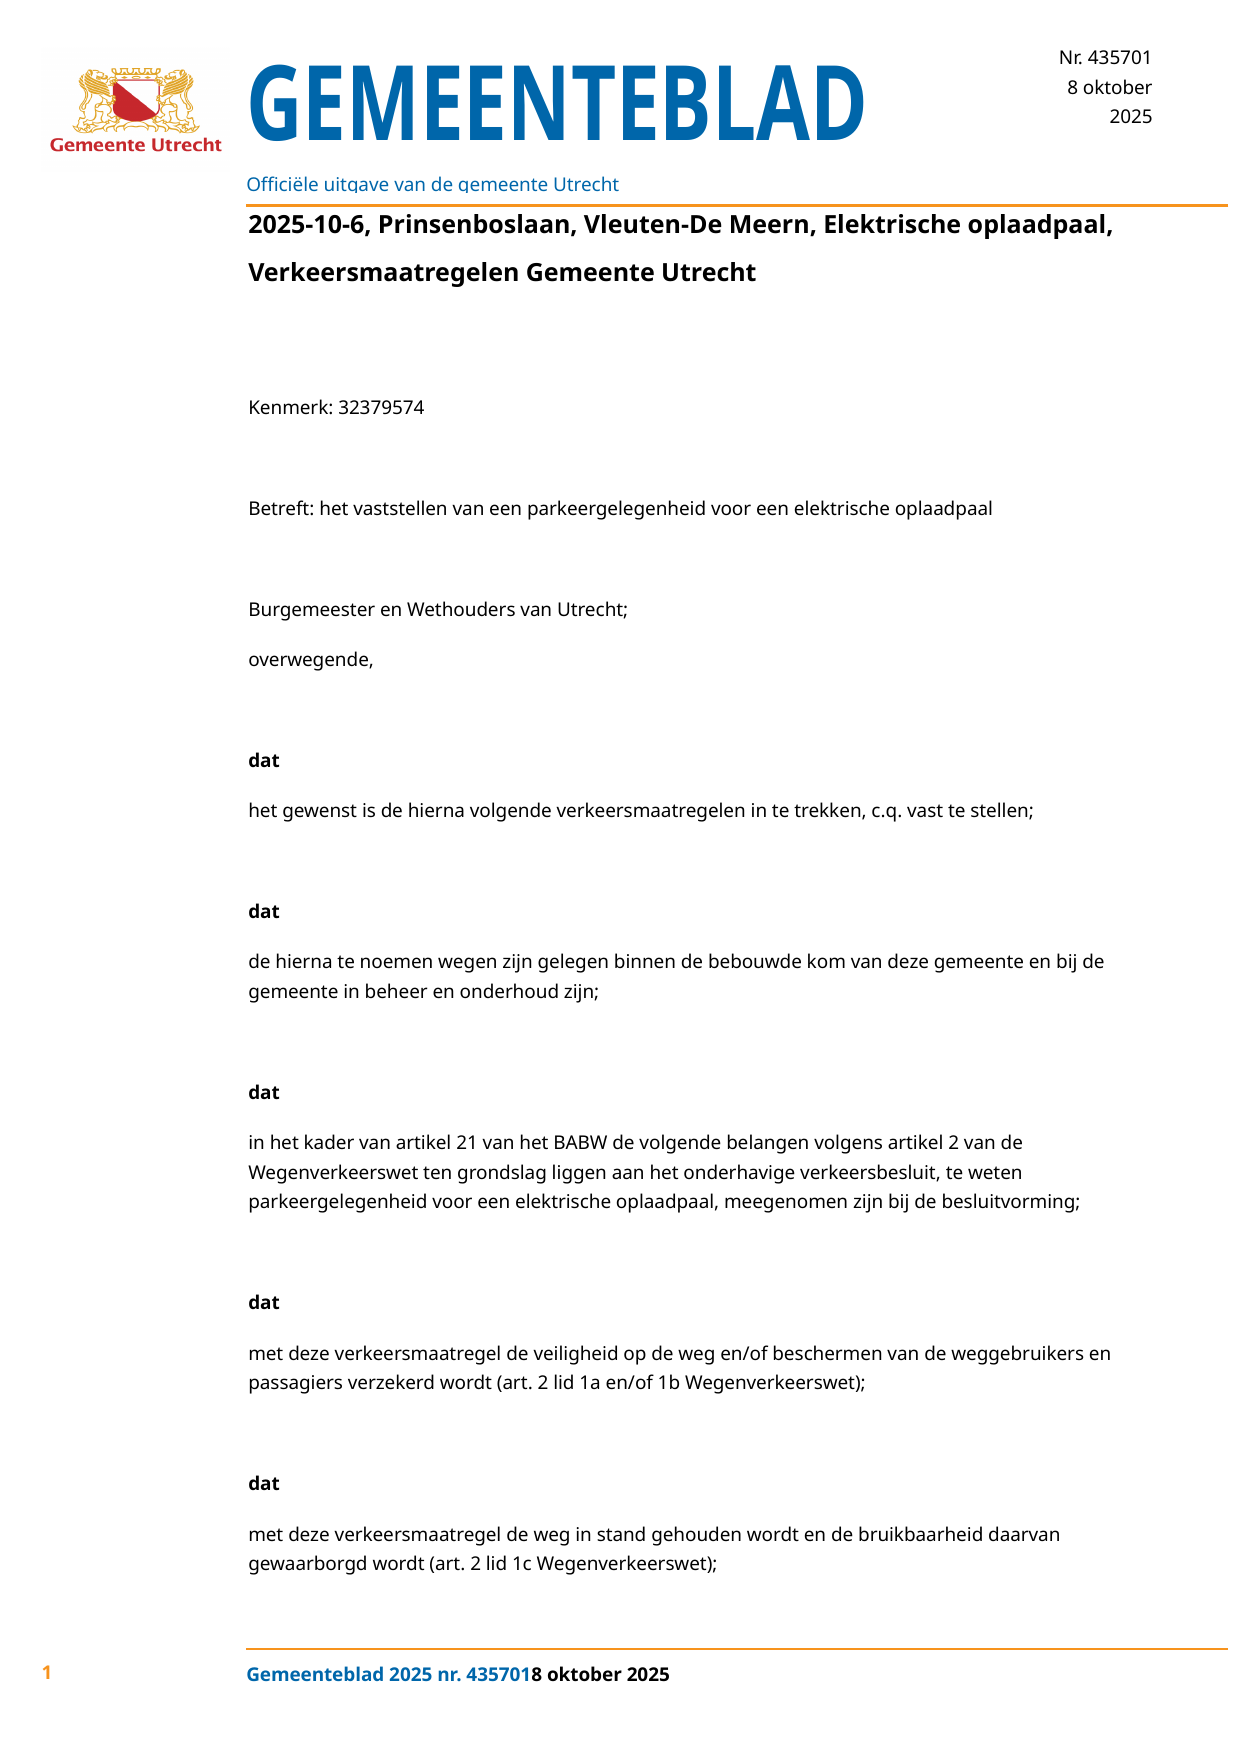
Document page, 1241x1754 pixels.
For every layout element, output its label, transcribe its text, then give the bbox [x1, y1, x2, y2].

text in het kader van artikel 21 van het BABW de volgende belangen volgens artikel 2 van de Wegenverkeerswet ten grondslag liggen aan het onderhavige verkeersbesluit, te weten parkeergelegenheid voor een elektrische oplaadpaal, meegenomen zijn bij de besluitvorming; [248, 1129, 1152, 1214]
text het gewenst is de hierna volgende verkeersmaatregelen in te trekken, c.q. vast te stellen; [248, 797, 1152, 823]
text Burgemeester en Wethouders van Utrecht; [248, 596, 1152, 621]
text dat [248, 1289, 1152, 1315]
text dat [248, 1470, 1152, 1496]
text dat [248, 898, 1152, 924]
text dat [248, 1079, 1152, 1105]
text met deze verkeersmaatregel de veiligheid op de weg en/of beschermen van de weggebruikers en passagiers verzekerd wordt (art. 2 lid 1a en/of 1b Wegenverkeerswet); [248, 1340, 1152, 1395]
text de hierna te noemen wegen zijn gelegen binnen de bebouwde kom van deze gemeente en bij de gemeente in beheer en onderhoud zijn; [248, 949, 1152, 1004]
picture [41, 47, 231, 172]
text met deze verkeersmaatregel de weg in stand gehouden wordt en de bruikbaarheid daarvan gewaarborgd wordt (art. 2 lid 1c Wegenverkeerswet); [248, 1521, 1152, 1576]
text 2025-10-6, Prinsenboslaan, Vleuten-De Meern, Elektrische oplaadpaal, Verkeersmaatregelen Gemeente Utrecht [248, 207, 1152, 288]
text dat [248, 747, 1152, 773]
text Kenmerk: 32379574 [248, 394, 1152, 420]
text Betreft: het vaststellen van een parkeergelegenheid voor een elektrische oplaadpaal [248, 495, 1152, 521]
text overwegende, [248, 646, 1152, 672]
